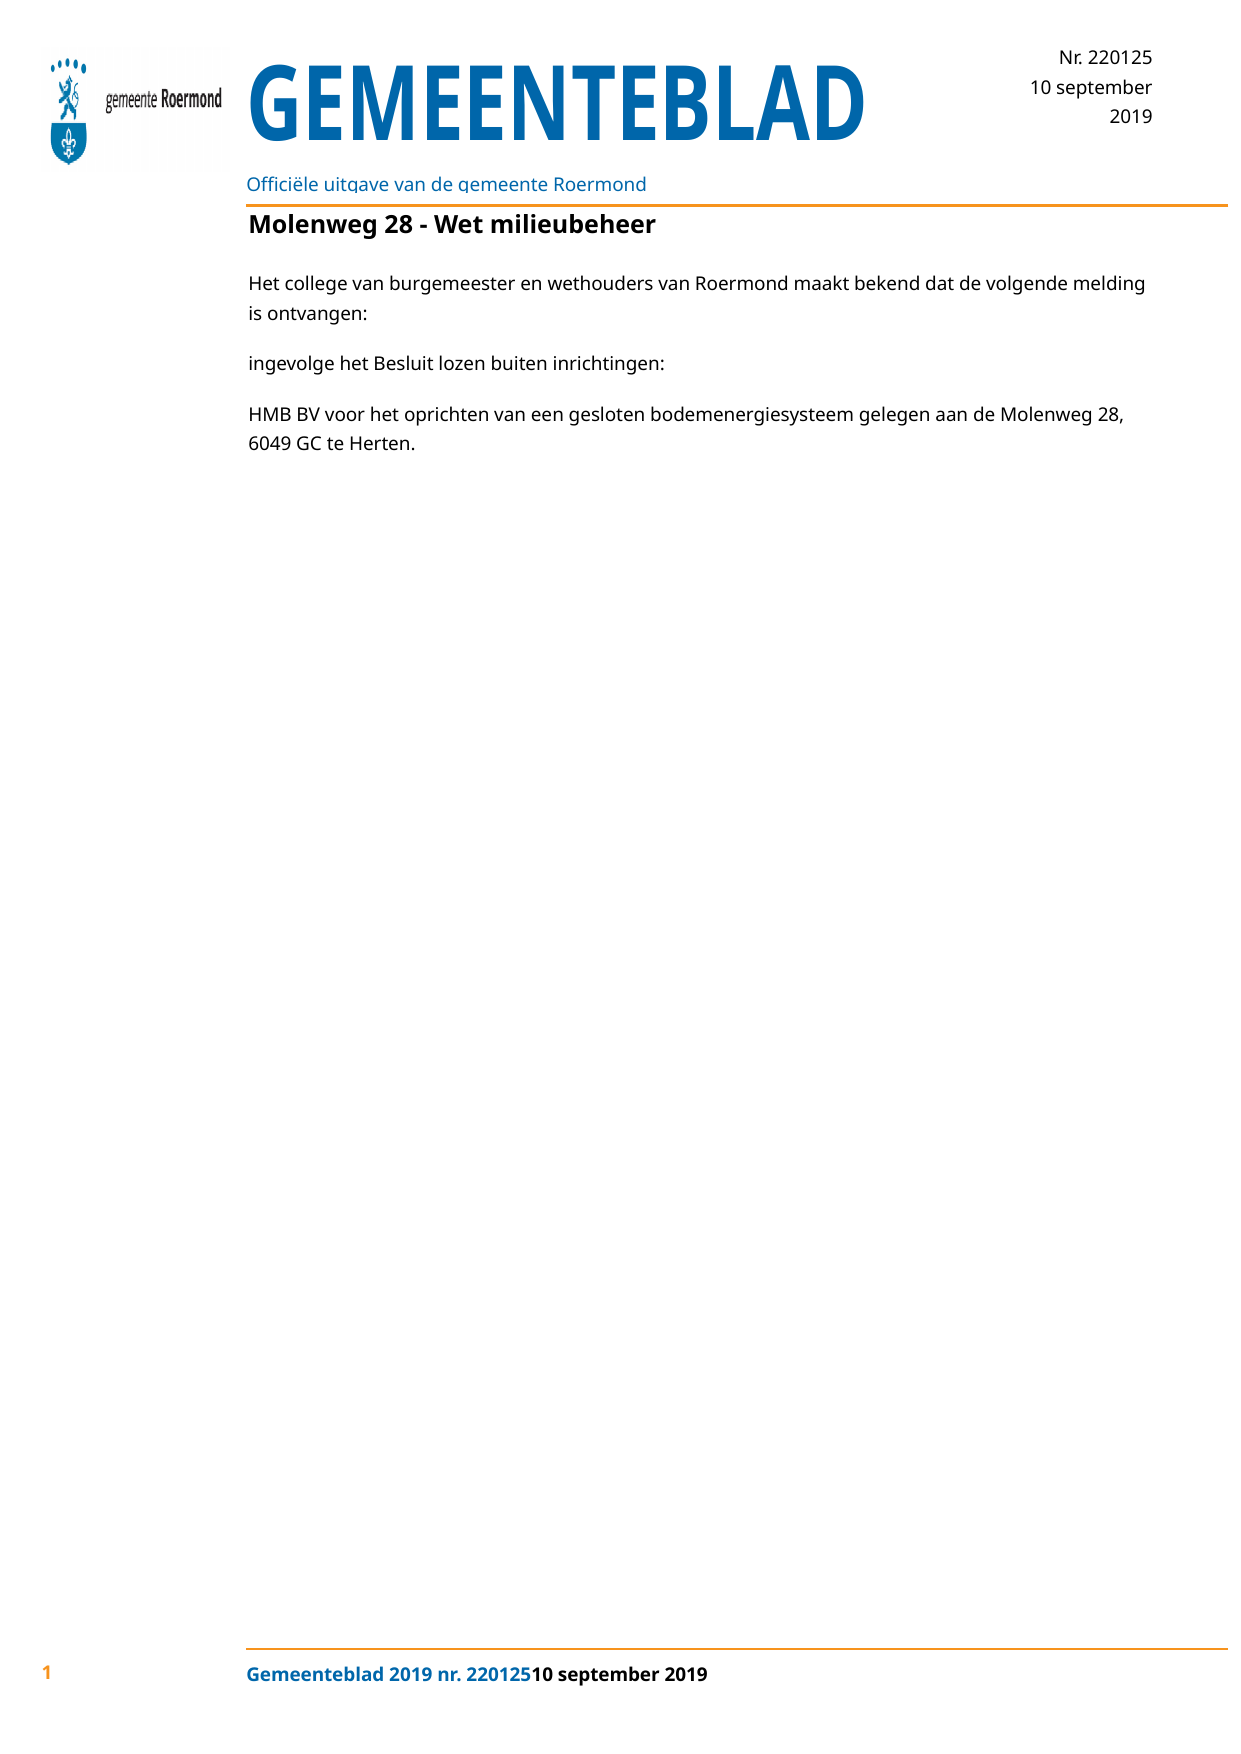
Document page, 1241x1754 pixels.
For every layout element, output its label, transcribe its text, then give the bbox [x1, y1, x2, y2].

text Het college van burgemeester en wethouders van Roermond maakt bekend dat de volgende melding is ontvangen: [248, 270, 1152, 326]
picture [41, 47, 231, 172]
text Molenweg 28 - Wet milieubeheer [248, 207, 1152, 241]
text ingevolge het Besluit lozen buiten inrichtingen: [248, 350, 1152, 376]
text HMB BV voor het oprichten van een gesloten bodemenergiesysteem gelegen aan de Molenweg 28, 6049 GC te Herten. [248, 401, 1152, 456]
